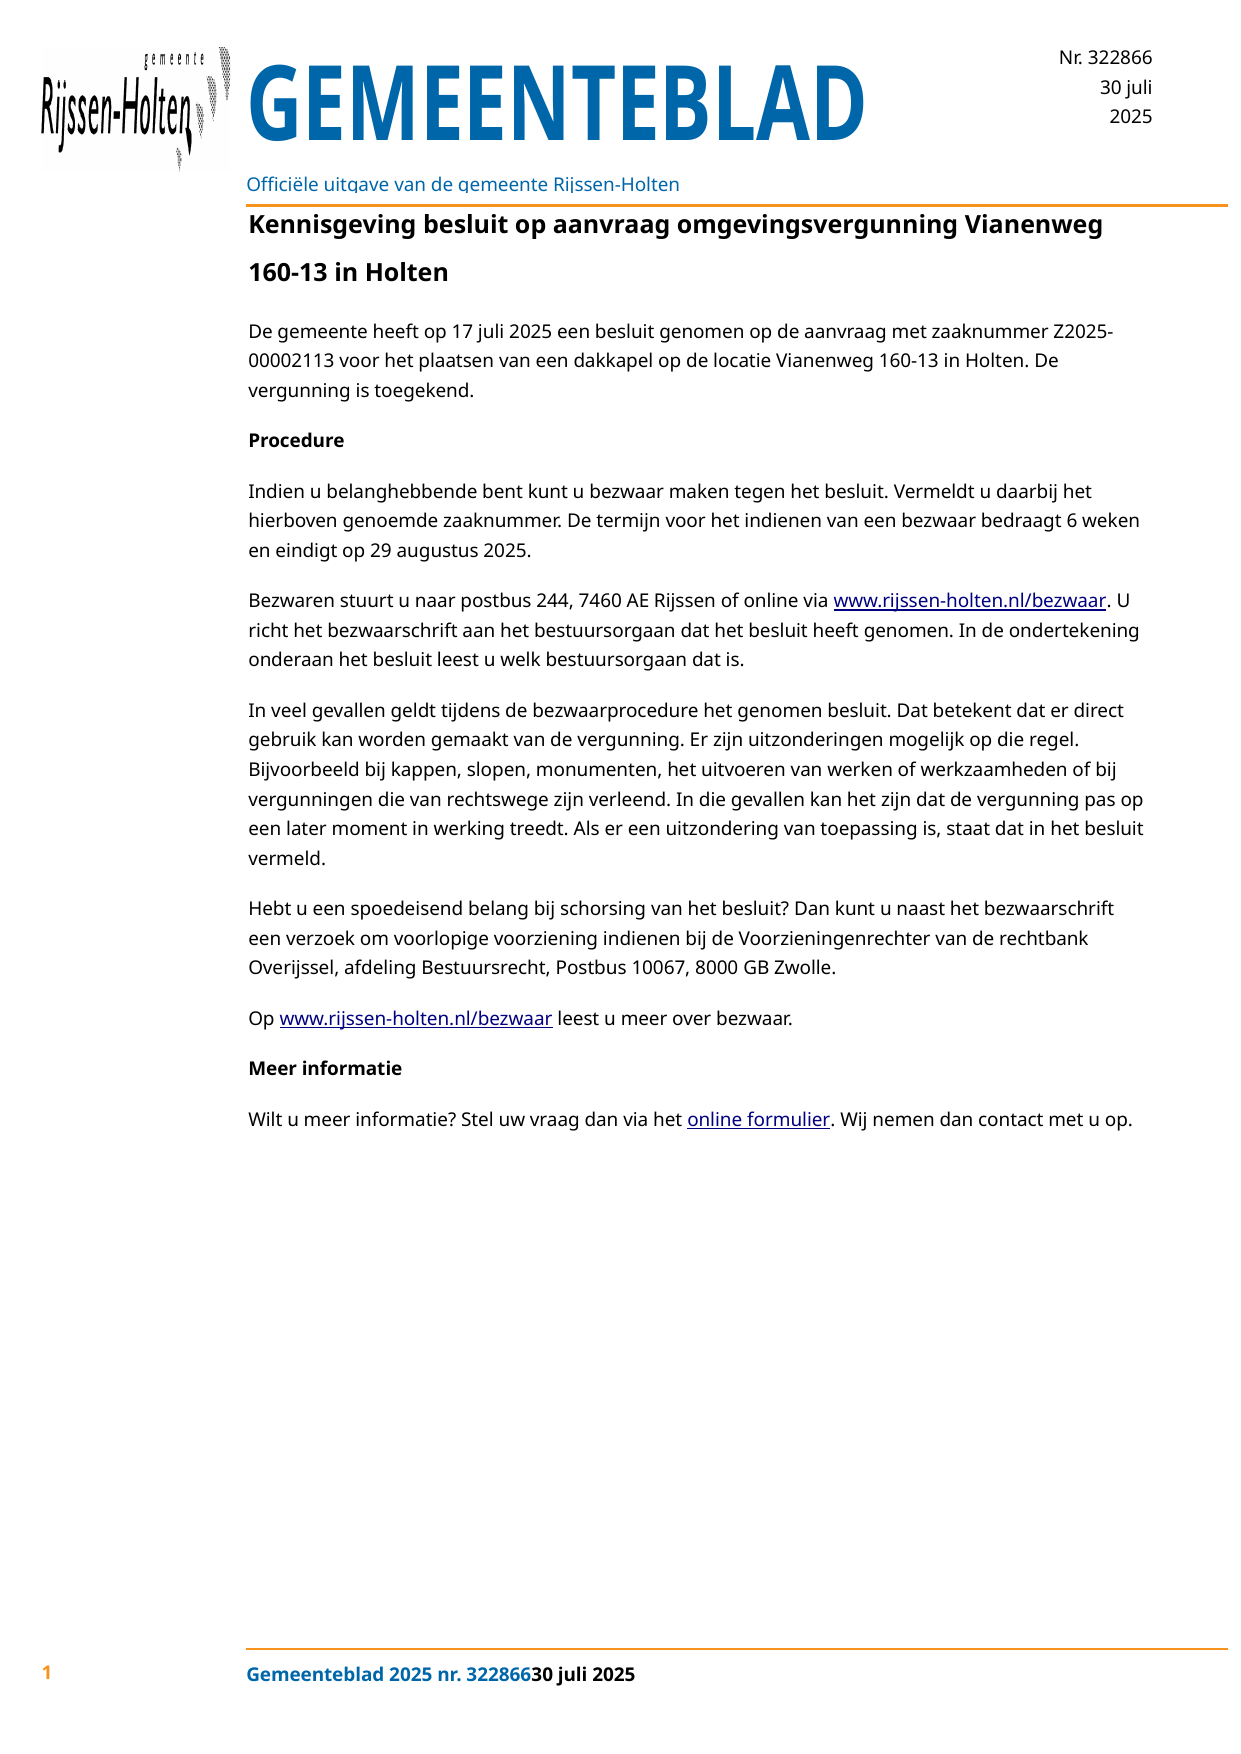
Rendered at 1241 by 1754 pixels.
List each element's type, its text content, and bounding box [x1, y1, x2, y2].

text In veel gevallen geldt tijdens de bezwaarprocedure het genomen besluit. Dat betekent dat er direct gebruik kan worden gemaakt van de vergunning. Er zijn uitzonderingen mogelijk op die regel. Bijvoorbeeld bij kappen, slopen, monumenten, het uitvoeren van werken of werkzaamheden of bij vergunningen die van rechtswege zijn verleend. In die gevallen kan het zijn dat de vergunning pas op een later moment in werking treedt. Als er een uitzondering van toepassing is, staat dat in het besluit vermeld. [248, 697, 1152, 871]
text Bezwaren stuurt u naar postbus 244, 7460 AE Rijssen of online via www.rijssen-holten.nl/bezwaar. U richt het bezwaarschrift aan het bestuursorgaan dat het besluit heeft genomen. In de ondertekening onderaan het besluit leest u welk bestuursorgaan dat is. [248, 587, 1152, 672]
text Meer informatie [248, 1055, 1152, 1081]
text Kennisgeving besluit op aanvraag omgevingsvergunning Vianenweg 160-13 in Holten [248, 207, 1152, 288]
picture [41, 47, 231, 172]
text De gemeente heeft op 17 juli 2025 een besluit genomen op de aanvraag met zaaknummer Z2025-00002113 voor het plaatsen van een dakkapel op de locatie Vianenweg 160-13 in Holten. De vergunning is toegekend. [248, 318, 1152, 403]
text Indien u belanghebbende bent kunt u bezwaar maken tegen het besluit. Vermeldt u daarbij het hierboven genoemde zaaknummer. De termijn voor het indienen van een bezwaar bedraagt 6 weken en eindigt op 29 augustus 2025. [248, 478, 1152, 563]
text Wilt u meer informatie? Stel uw vraag dan via het online formulier. Wij nemen dan contact met u op. [248, 1106, 1152, 1132]
text Op www.rijssen-holten.nl/bezwaar leest u meer over bezwaar. [248, 1005, 1152, 1031]
text Hebt u een spoedeisend belang bij schorsing van het besluit? Dan kunt u naast het bezwaarschrift een verzoek om voorlopige voorziening indienen bij de Voorzieningenrechter van de rechtbank Overijssel, afdeling Bestuursrecht, Postbus 10067, 8000 GB Zwolle. [248, 895, 1152, 980]
text Procedure [248, 427, 1152, 453]
